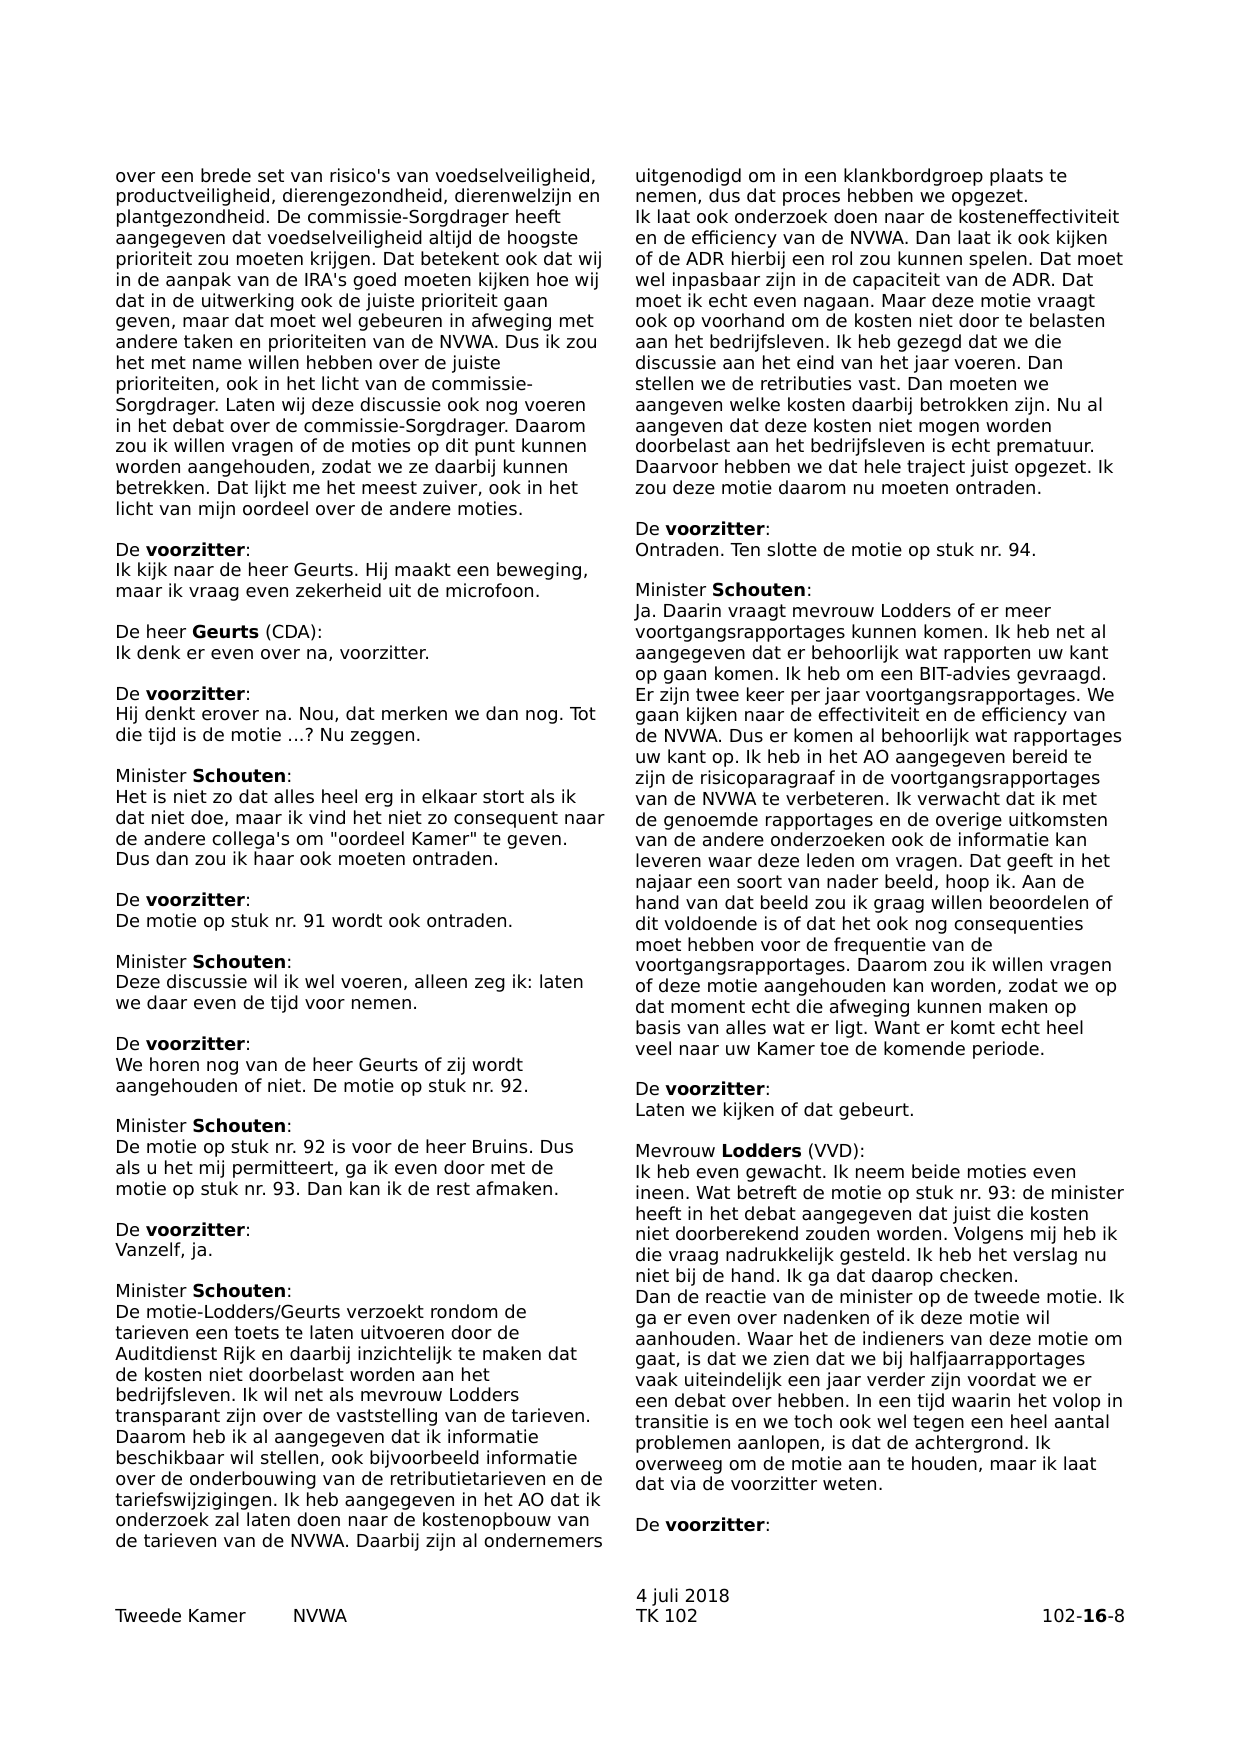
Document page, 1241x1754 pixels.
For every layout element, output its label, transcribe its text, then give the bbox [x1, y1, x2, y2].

text De voorzitter: [635, 1079, 1125, 1100]
text De voorzitter: [115, 890, 605, 911]
text De voorzitter: [635, 1515, 1125, 1536]
text De voorzitter: [115, 1034, 605, 1054]
text Minister Schouten: [115, 1116, 605, 1137]
text Minister Schouten: [635, 580, 1125, 601]
text De voorzitter: [115, 683, 605, 704]
text Deze discussie wil ik wel voeren, alleen zeg ik: laten we daar even de tijd voor nemen. [115, 972, 605, 1014]
text We horen nog van de heer Geurts of zij wordt aangehouden of niet. De motie op stuk nr. 92. [115, 1054, 605, 1096]
text Minister Schouten: [115, 766, 605, 787]
text Ik denk er even over na, voorzitter. [115, 643, 605, 663]
text Mevrouw Lodders (VVD): [635, 1141, 1125, 1162]
text Ik heb even gewacht. Ik neem beide moties even ineen. Wat betreft de motie op stuk nr. 93: de minister heeft in het debat aangegeven dat juist die kosten niet doorberekend zouden worden. Volgens mij heb ik die vraag nadrukkelijk gesteld. Ik heb het verslag nu niet bij de hand. Ik ga dat daarop checken. [635, 1162, 1125, 1287]
text De voorzitter: [115, 539, 605, 560]
text De motie op stuk nr. 92 is voor de heer Bruins. Dus als u het mij permitteert, ga ik even door met de motie op stuk nr. 93. Dan kan ik de rest afmaken. [115, 1137, 605, 1199]
text De motie-Lodders/Geurts verzoekt rondom de tarieven een toets te laten uitvoeren door de Auditdienst Rijk en daarbij inzichtelijk te maken dat de kosten niet doorbelast worden aan het bedrijfsleven. Ik wil net als mevrouw Lodders transparant zijn over de vaststelling van de tarieven. Daarom heb ik al aangegeven dat ik informatie beschikbaar wil stellen, ook bijvoorbeeld informatie over de onderbouwing van de retributietarieven en de tariefswijzigingen. Ik heb aangegeven in het AO dat ik onderzoek zal laten doen naar de kostenopbouw van de tarieven van de NVWA. Daarbij zijn al ondernemers [115, 1302, 605, 1552]
text De voorzitter: [115, 1219, 605, 1240]
text De motie op stuk nr. 91 wordt ook ontraden. [115, 911, 605, 931]
text De voorzitter: [635, 519, 1125, 539]
text Hij denkt erover na. Nou, dat merken we dan nog. Tot die tijd is de motie ...? Nu zeggen. [115, 704, 605, 746]
text De heer Geurts (CDA): [115, 622, 605, 643]
text over een brede set van risico's van voedselveiligheid, productveiligheid, dierengezondheid, dierenwelzijn en plantgezondheid. De commissie-Sorgdrager heeft aangegeven dat voedselveiligheid altijd de hoogste prioriteit zou moeten krijgen. Dat betekent ook dat wij in de aanpak van de IRA's goed moeten kijken hoe wij dat in de uitwerking ook de juiste prioriteit gaan geven, maar dat moet wel gebeuren in afweging met andere taken en prioriteiten van de NVWA. Dus ik zou het met name willen hebben over de juiste prioriteiten, ook in het licht van de commissie-Sorgdrager. Laten wij deze discussie ook nog voeren in het debat over de commissie-Sorgdrager. Daarom zou ik willen vragen of de moties op dit punt kunnen worden aangehouden, zodat we ze daarbij kunnen betrekken. Dat lijkt me het meest zuiver, ook in het licht van mijn oordeel over de andere moties. [115, 165, 605, 519]
text Vanzelf, ja. [115, 1240, 605, 1261]
text Ja. Daarin vraagt mevrouw Lodders of er meer voortgangsrapportages kunnen komen. Ik heb net al aangegeven dat er behoorlijk wat rapporten uw kant op gaan komen. Ik heb om een BIT-advies gevraagd. Er zijn twee keer per jaar voortgangsrapportages. We gaan kijken naar de effectiviteit en de efficiency van de NVWA. Dus er komen al behoorlijk wat rapportages uw kant op. Ik heb in het AO aangegeven bereid te zijn de risicoparagraaf in de voortgangsrapportages van de NVWA te verbeteren. Ik verwacht dat ik met de genoemde rapportages en de overige uitkomsten van de andere onderzoeken ook de informatie kan leveren waar deze leden om vragen. Dat geeft in het najaar een soort van nader beeld, hoop ik. Aan de hand van dat beeld zou ik graag willen beoordelen of dit voldoende is of dat het ook nog consequenties moet hebben voor de frequentie van de voortgangsrapportages. Daarom zou ik willen vragen of deze motie aangehouden kan worden, zodat we op dat moment echt die afweging kunnen maken op basis van alles wat er ligt. Want er komt echt heel veel naar uw Kamer toe de komende periode. [635, 601, 1125, 1059]
text Ik laat ook onderzoek doen naar de kosteneffectiviteit en de efficiency van de NVWA. Dan laat ik ook kijken of de ADR hierbij een rol zou kunnen spelen. Dat moet wel inpasbaar zijn in de capaciteit van de ADR. Dat moet ik echt even nagaan. Maar deze motie vraagt ook op voorhand om de kosten niet door te belasten aan het bedrijfsleven. Ik heb gezegd dat we die discussie aan het eind van het jaar voeren. Dan stellen we de retributies vast. Dan moeten we aangeven welke kosten daarbij betrokken zijn. Nu al aangeven dat deze kosten niet mogen worden doorbelast aan het bedrijfsleven is echt prematuur. Daarvoor hebben we dat hele traject juist opgezet. Ik zou deze motie daarom nu moeten ontraden. [635, 207, 1125, 499]
text Laten we kijken of dat gebeurt. [635, 1100, 1125, 1121]
text Ik kijk naar de heer Geurts. Hij maakt een beweging, maar ik vraag even zekerheid uit de microfoon. [115, 560, 605, 602]
text Minister Schouten: [115, 951, 605, 972]
text Dan de reactie van de minister op de tweede motie. Ik ga er even over nadenken of ik deze motie wil aanhouden. Waar het de indieners van deze motie om gaat, is dat we zien dat we bij halfjaarrapportages vaak uiteindelijk een jaar verder zijn voordat we er een debat over hebben. In een tijd waarin het volop in transitie is en we toch ook wel tegen een heel aantal problemen aanlopen, is dat de achtergrond. Ik overweeg om de motie aan te houden, maar ik laat dat via de voorzitter weten. [635, 1287, 1125, 1495]
text Minister Schouten: [115, 1281, 605, 1302]
text uitgenodigd om in een klankbordgroep plaats te nemen, dus dat proces hebben we opgezet. [635, 165, 1125, 207]
text Ontraden. Ten slotte de motie op stuk nr. 94. [635, 539, 1125, 560]
text Het is niet zo dat alles heel erg in elkaar stort als ik dat niet doe, maar ik vind het niet zo consequent naar de andere collega's om "oordeel Kamer" te geven. Dus dan zou ik haar ook moeten ontraden. [115, 787, 605, 870]
